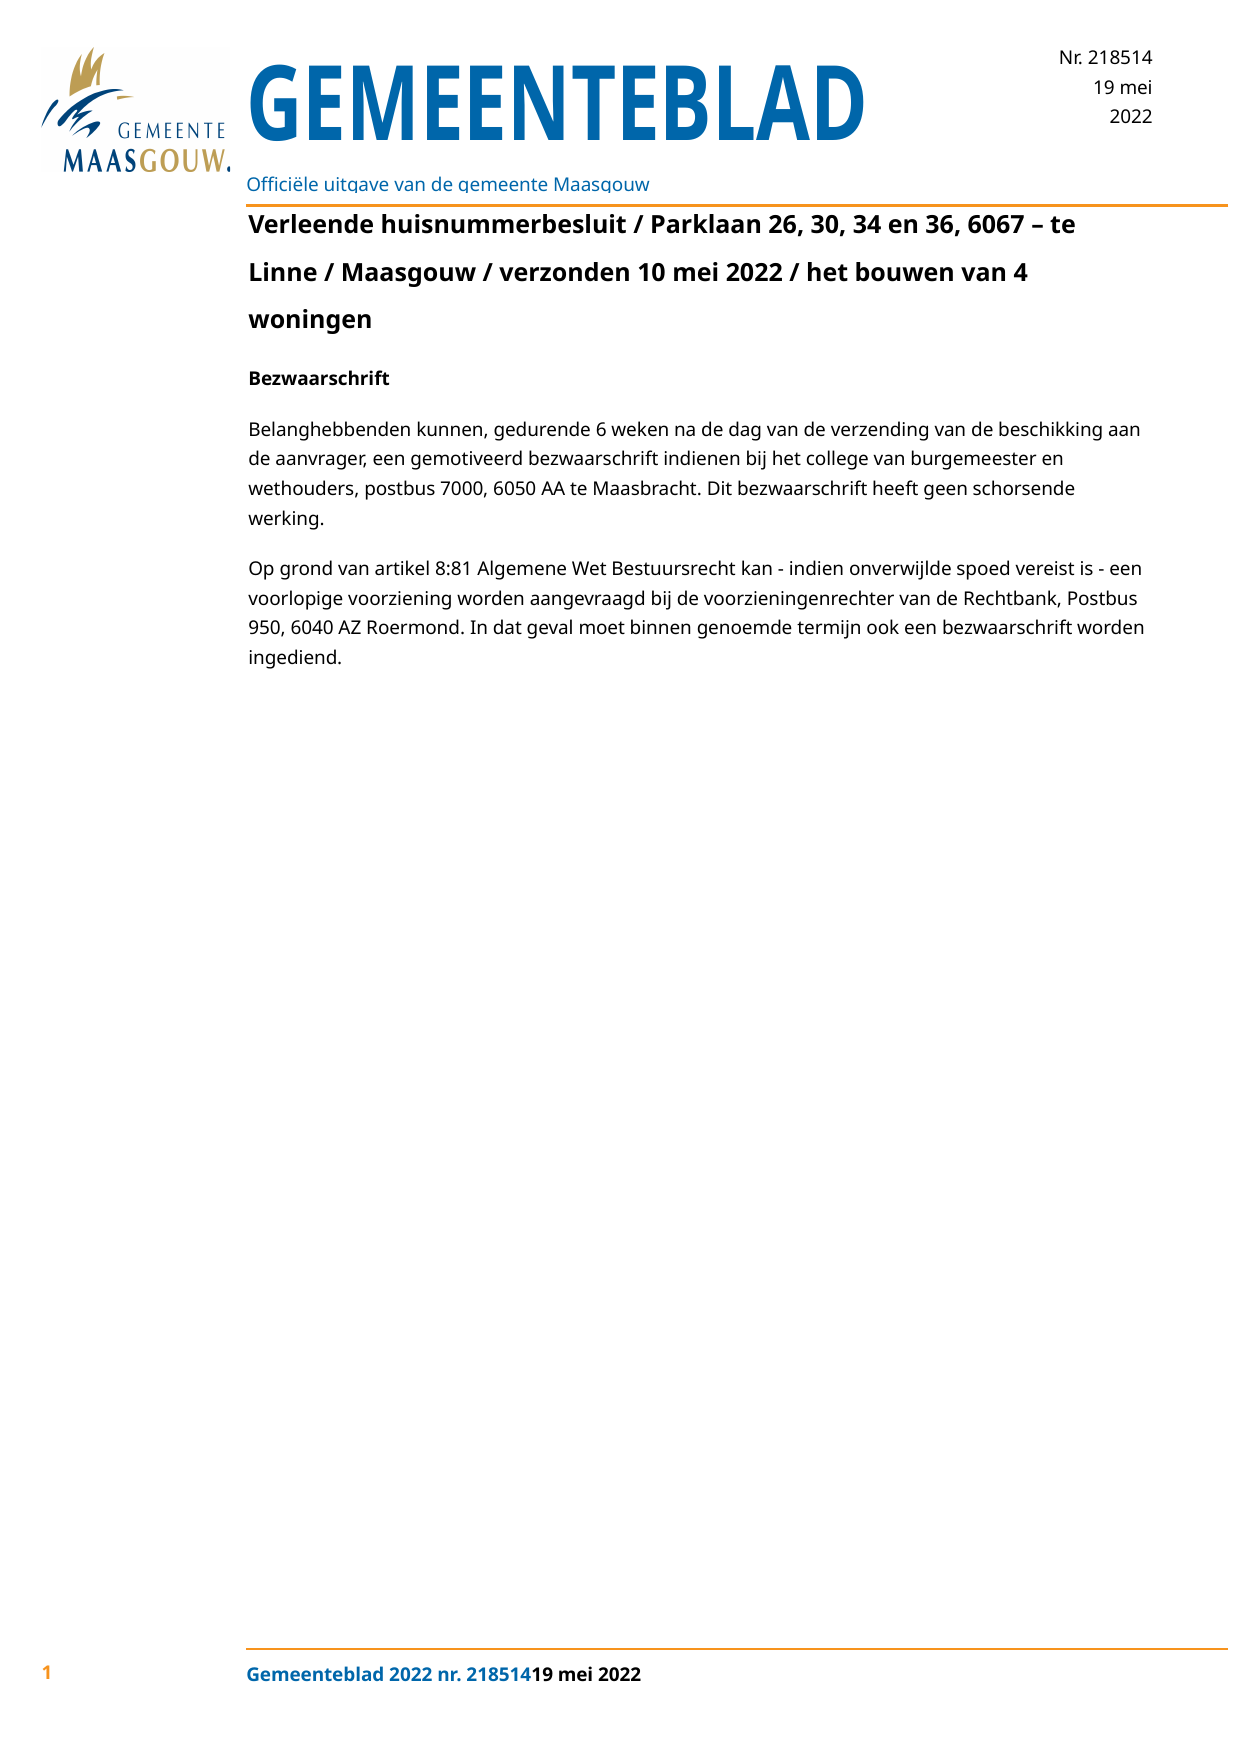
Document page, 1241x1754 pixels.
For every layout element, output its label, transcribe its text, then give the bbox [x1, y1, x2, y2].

picture [41, 47, 231, 172]
text Verleende huisnummerbesluit / Parklaan 26, 30, 34 en 36, 6067 – te Linne / Maasgouw / verzonden 10 mei 2022 / het bouwen van 4 woningen [248, 207, 1152, 336]
text Bezwaarschrift [248, 366, 1152, 391]
text Belanghebbenden kunnen, gedurende 6 weken na de dag van de verzending van de beschikking aan de aanvrager, een gemotiveerd bezwaarschrift indienen bij het college van burgemeester en wethouders, postbus 7000, 6050 AA te Maasbracht. Dit bezwaarschrift heeft geen schorsende werking. [248, 416, 1152, 530]
text Op grond van artikel 8:81 Algemene Wet Bestuursrecht kan - indien onverwijlde spoed vereist is - een voorlopige voorziening worden aangevraagd bij de voorzieningenrechter van de Rechtbank, Postbus 950, 6040 AZ Roermond. In dat geval moet binnen genoemde termijn ook een bezwaarschrift worden ingediend. [248, 555, 1152, 669]
